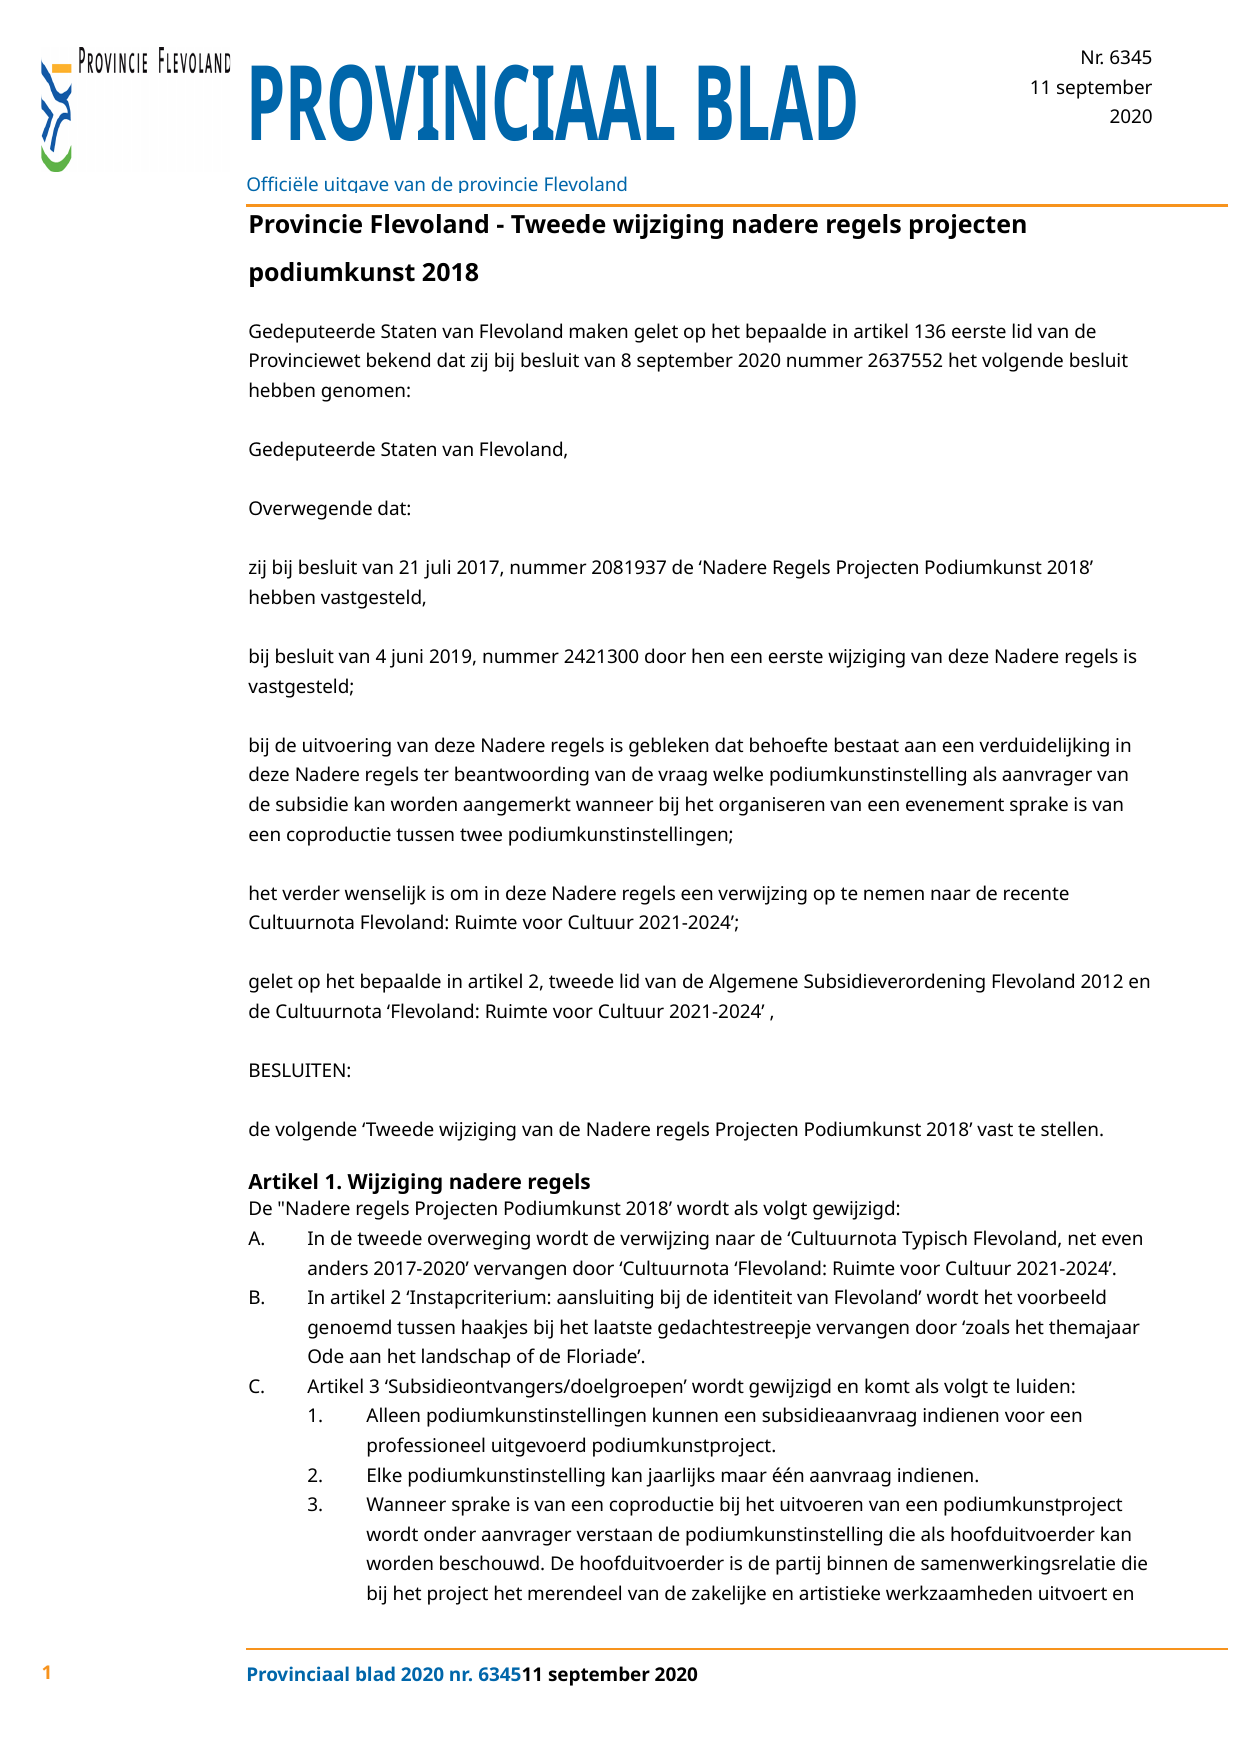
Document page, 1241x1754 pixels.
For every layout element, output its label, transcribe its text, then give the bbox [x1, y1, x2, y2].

text zij bij besluit van 21 juli 2017, nummer 2081937 de ‘Nadere Regels Projecten Podiumkunst 2018’ hebben vastgesteld, [248, 554, 1152, 610]
text De "Nadere regels Projecten Podiumkunst 2018’ wordt als volgt gewijzigd: [248, 1196, 1152, 1221]
list In artikel 2 ‘Instapcriterium: aansluiting bij de identiteit van Flevoland’ wordt het voorbeeld genoemd tussen haakjes bij het laatste gedachtestreepje vervangen door ‘zoals het themajaar Ode aan het landschap of de Floriade’. [248, 1284, 1152, 1369]
list Elke podiumkunstinstelling kan jaarlijks maar één aanvraag indienen. [307, 1462, 1152, 1487]
text gelet op het bepaalde in artikel 2, tweede lid van de Algemene Subsidieverordening Flevoland 2012 en de Cultuurnota ‘Flevoland: Ruimte voor Cultuur 2021-2024’ , [248, 969, 1152, 1024]
picture [41, 47, 231, 172]
text Artikel 1. Wijziging nadere regels [248, 1167, 1152, 1196]
list Alleen podiumkunstinstellingen kunnen een subsidieaanvraag indienen voor een professioneel uitgevoerd podiumkunstproject. [307, 1403, 1152, 1458]
text bij de uitvoering van deze Nadere regels is gebleken dat behoefte bestaat aan een verduidelijking in deze Nadere regels ter beantwoording van de vraag welke podiumkunstinstelling als aanvrager van de subsidie kan worden aangemerkt wanneer bij het organiseren van een evenement sprake is van een coproductie tussen twee podiumkunstinstellingen; [248, 732, 1152, 847]
text het verder wenselijk is om in deze Nadere regels een verwijzing op te nemen naar de recente Cultuurnota Flevoland: Ruimte voor Cultuur 2021-2024’; [248, 880, 1152, 935]
text Provincie Flevoland - Tweede wijziging nadere regels projecten podiumkunst 2018 [248, 207, 1152, 288]
list Wanneer sprake is van een coproductie bij het uitvoeren van een podiumkunstproject wordt onder aanvrager verstaan de podiumkunstinstelling die als hoofduitvoerder kan worden beschouwd. De hoofduitvoerder is de partij binnen de samenwerkingsrelatie die bij het project het merendeel van de zakelijke en artistieke werkzaamheden uitvoert en [307, 1491, 1152, 1606]
text bij besluit van 4 juni 2019, nummer 2421300 door hen een eerste wijziging van deze Nadere regels is vastgesteld; [248, 643, 1152, 699]
list Artikel 3 ‘Subsidieontvangers/doelgroepen’ wordt gewijzigd en komt als volgt te luiden: [248, 1373, 1152, 1399]
text de volgende ‘Tweede wijziging van de Nadere regels Projecten Podiumkunst 2018’ vast te stellen. [248, 1117, 1152, 1142]
list In de tweede overweging wordt de verwijzing naar de ‘Cultuurnota Typisch Flevoland, net even anders 2017-2020’ vervangen door ‘Cultuurnota ‘Flevoland: Ruimte voor Cultuur 2021-2024’. [248, 1225, 1152, 1280]
text BESLUITEN: [248, 1057, 1152, 1083]
text Gedeputeerde Staten van Flevoland, [248, 436, 1152, 462]
text Overwegende dat: [248, 495, 1152, 521]
text Gedeputeerde Staten van Flevoland maken gelet op het bepaalde in artikel 136 eerste lid van de Provinciewet bekend dat zij bij besluit van 8 september 2020 nummer 2637552 het volgende besluit hebben genomen: [248, 318, 1152, 403]
